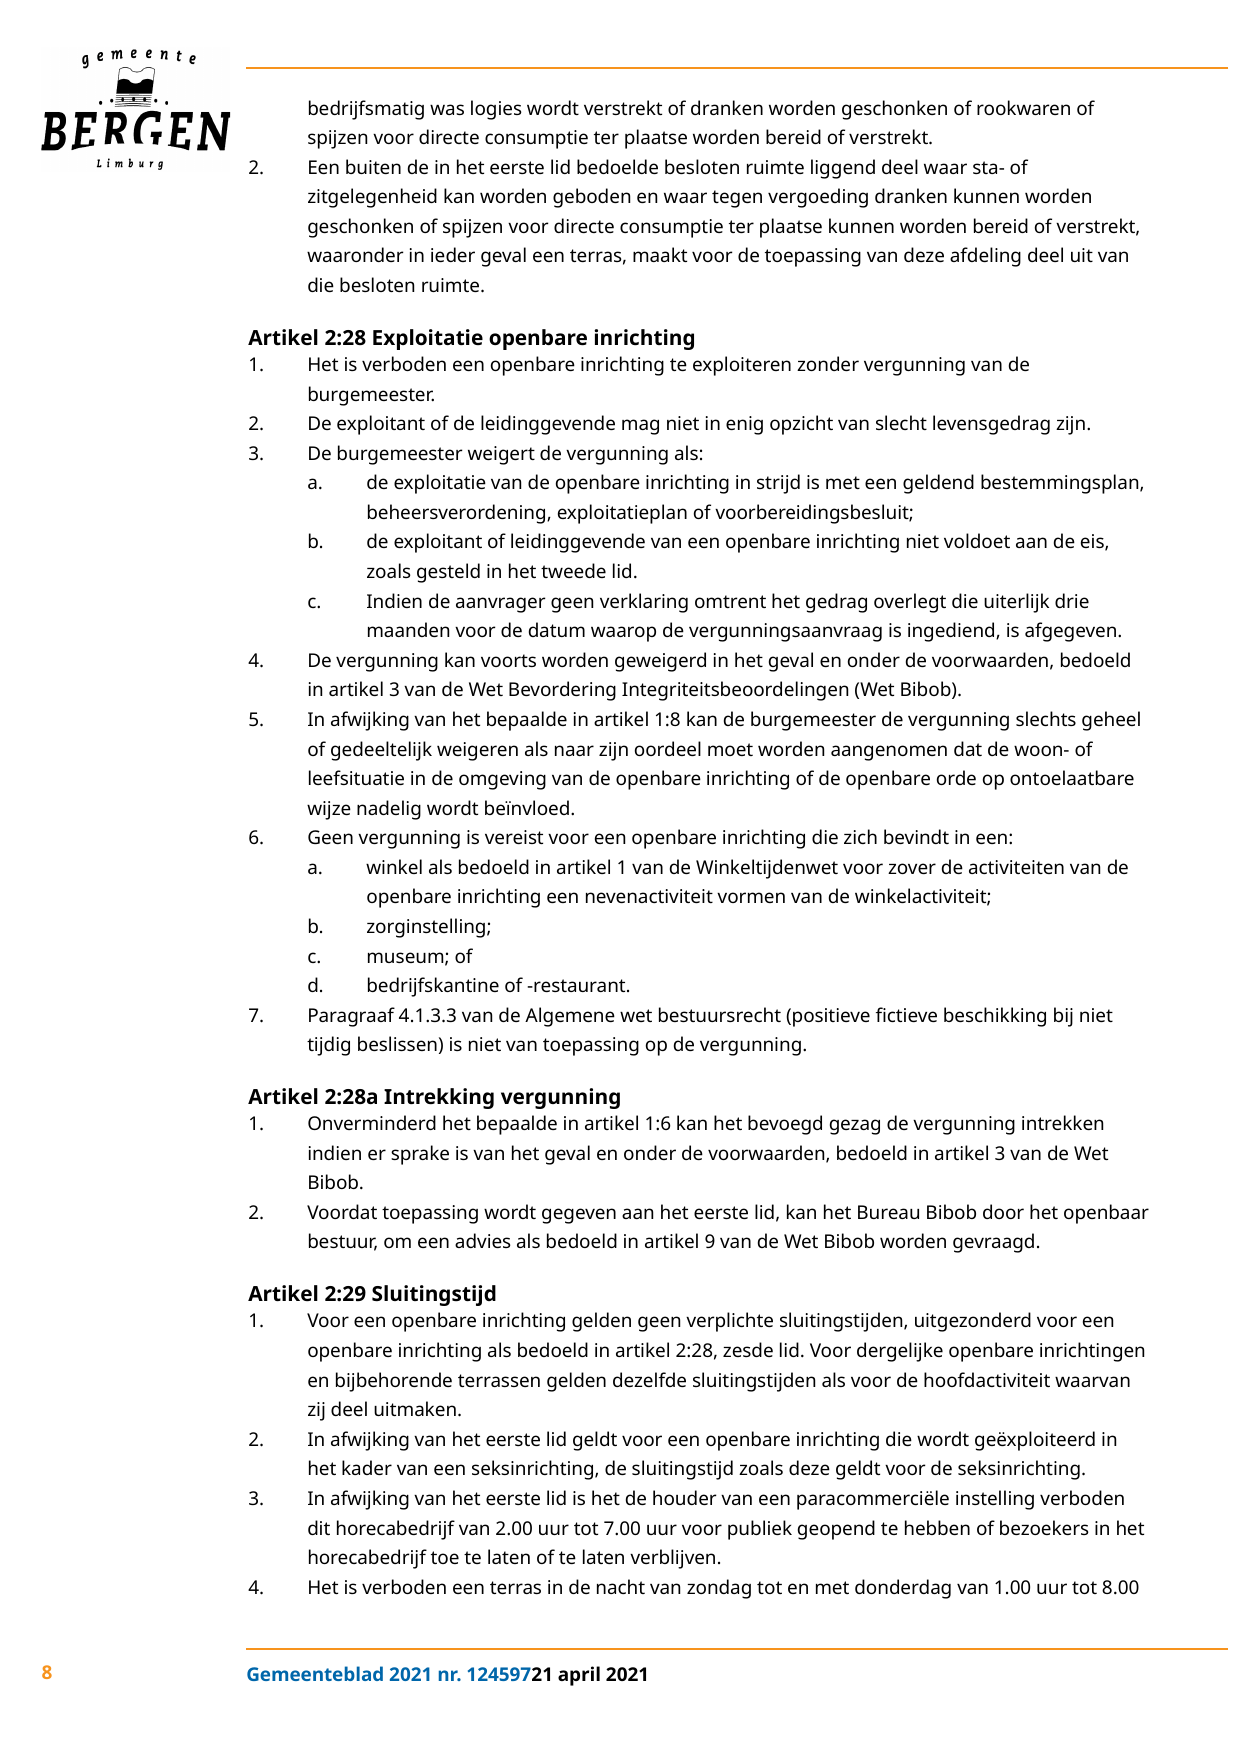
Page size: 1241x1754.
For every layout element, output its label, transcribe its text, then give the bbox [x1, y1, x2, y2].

text Artikel 2:28a Intrekking vergunning [248, 1082, 1152, 1110]
text Artikel 2:28 Exploitatie openbare inrichting [248, 323, 1152, 351]
list De exploitant of de leidinggevende mag niet in enig opzicht van slecht levensgedrag zijn. [248, 410, 1152, 436]
text Artikel 2:29 Sluitingstijd [248, 1279, 1152, 1308]
list In afwijking van het eerste lid is het de houder van een paracommerciële instelling verboden dit horecabedrijf van 2.00 uur tot 7.00 uur voor publiek geopend te hebben of bezoekers in het horecabedrijf toe te laten of te laten verblijven. [248, 1485, 1152, 1570]
list Indien de aanvrager geen verklaring omtrent het gedrag overlegt die uiterlijk drie maanden voor de datum waarop de vergunningsaanvraag is ingediend, is afgegeven. [307, 588, 1152, 643]
picture [41, 47, 231, 172]
list Paragraaf 4.1.3.3 van de Algemene wet bestuursrecht (positieve fictieve beschikking bij niet tijdig beslissen) is niet van toepassing op de vergunning. [248, 1002, 1152, 1057]
list Onverminderd het bepaalde in artikel 1:6 kan het bevoegd gezag de vergunning intrekken indien er sprake is van het geval en onder de voorwaarden, bedoeld in artikel 3 van de Wet Bibob. [248, 1110, 1152, 1195]
list Het is verboden een terras in de nacht van zondag tot en met donderdag van 1.00 uur tot 8.00 [248, 1574, 1152, 1599]
list De burgemeester weigert de vergunning als: [248, 440, 1152, 466]
list In afwijking van het bepaalde in artikel 1:8 kan de burgemeester de vergunning slechts geheel of gedeeltelijk weigeren als naar zijn oordeel moet worden aangenomen dat de woon- of leefsituatie in de omgeving van de openbare inrichting of de openbare orde op ontoelaatbare wijze nadelig wordt beïnvloed. [248, 706, 1152, 821]
list museum; of [307, 943, 1152, 968]
list Geen vergunning is vereist voor een openbare inrichting die zich bevindt in een: [248, 824, 1152, 850]
list de exploitatie van de openbare inrichting in strijd is met een geldend bestemmingsplan, beheersverordening, exploitatieplan of voorbereidingsbesluit; [307, 469, 1152, 525]
list Voor een openbare inrichting gelden geen verplichte sluitingstijden, uitgezonderd voor een openbare inrichting als bedoeld in artikel 2:28, zesde lid. Voor dergelijke openbare inrichtingen en bijbehorende terrassen gelden dezelfde sluitingstijden als voor de hoofdactiviteit waarvan zij deel uitmaken. [248, 1308, 1152, 1422]
list zorginstelling; [307, 913, 1152, 939]
list Voordat toepassing wordt gegeven aan het eerste lid, kan het Bureau Bibob door het openbaar bestuur, om een advies als bedoeld in artikel 9 van de Wet Bibob worden gevraagd. [248, 1199, 1152, 1254]
list bedrijfskantine of -restaurant. [307, 972, 1152, 998]
list winkel als bedoeld in artikel 1 van de Winkeltijdenwet voor zover de activiteiten van de openbare inrichting een nevenactiviteit vormen van de winkelactiviteit; [307, 854, 1152, 909]
list bedrijfsmatig was logies wordt verstrekt of dranken worden geschonken of rookwaren of spijzen voor directe consumptie ter plaatse worden bereid of verstrekt. [248, 95, 1152, 150]
list Een buiten de in het eerste lid bedoelde besloten ruimte liggend deel waar sta- of zitgelegenheid kan worden geboden en waar tegen vergoeding dranken kunnen worden geschonken of spijzen voor directe consumptie ter plaatse kunnen worden bereid of verstrekt, waaronder in ieder geval een terras, maakt voor de toepassing van deze afdeling deel uit van die besloten ruimte. [248, 154, 1152, 298]
list De vergunning kan voorts worden geweigerd in het geval en onder de voorwaarden, bedoeld in artikel 3 van de Wet Bevordering Integriteitsbeoordelingen (Wet Bibob). [248, 647, 1152, 702]
list de exploitant of leidinggevende van een openbare inrichting niet voldoet aan de eis, zoals gesteld in het tweede lid. [307, 529, 1152, 584]
list Het is verboden een openbare inrichting te exploiteren zonder vergunning van de burgemeester. [248, 351, 1152, 406]
list In afwijking van het eerste lid geldt voor een openbare inrichting die wordt geëxploiteerd in het kader van een seksinrichting, de sluitingstijd zoals deze geldt voor de seksinrichting. [248, 1426, 1152, 1481]
